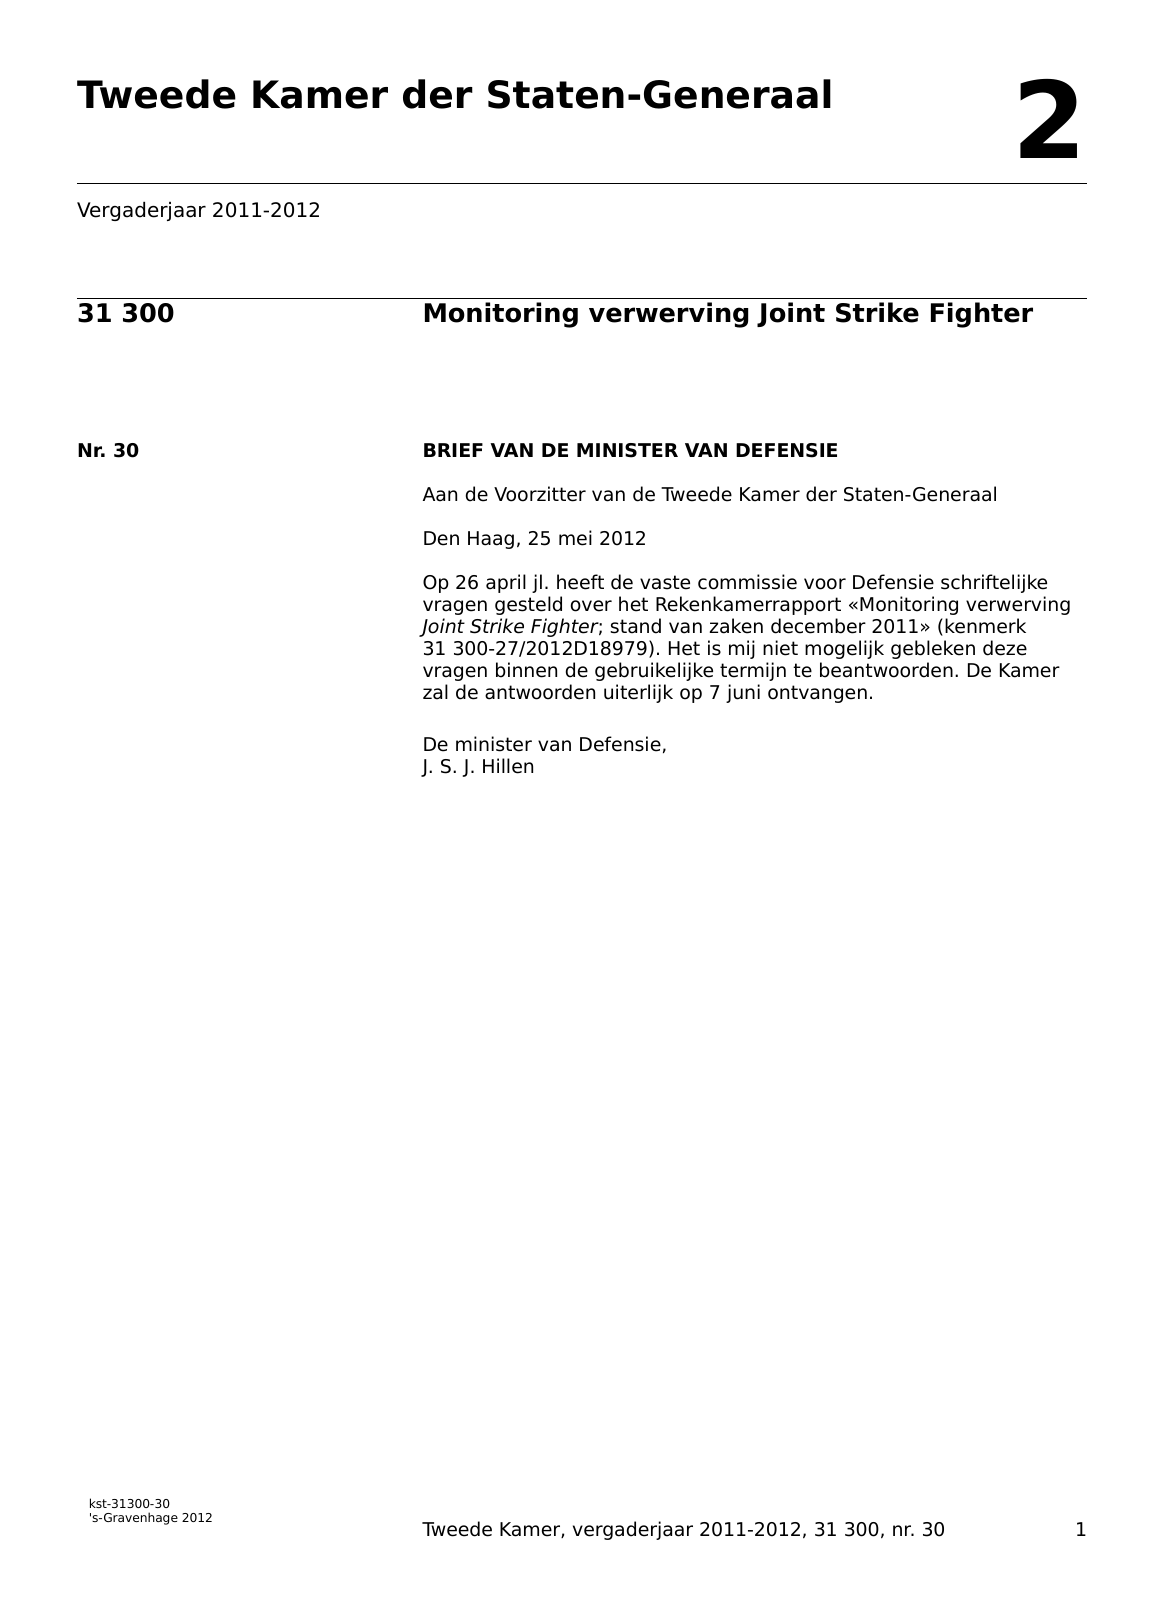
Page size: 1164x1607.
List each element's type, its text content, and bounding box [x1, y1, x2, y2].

subtitle 31 300 Monitoring verwerving Joint Strike Fighter [77, 299, 1087, 329]
text Den Haag, 25 mei 2012 [422, 528, 1087, 550]
table_header 2 [886, 59, 1087, 183]
table_cell Vergaderjaar 2011-2012 [77, 184, 1087, 298]
text 's-Gravenhage 2012 [88, 1511, 323, 1525]
text Aan de Voorzitter van de Tweede Kamer der Staten-Generaal [422, 484, 1087, 506]
subtitle Nr. 30 BRIEF VAN DE MINISTER VAN DEFENSIE [77, 440, 1087, 462]
text De minister van Defensie, J. S. J. Hillen [422, 734, 1087, 778]
text Op 26 april jl. heeft de vaste commissie voor Defensie schriftelijke vragen gesteld over het Rekenkamerrapport «Monitoring verwerving Joint Strike Fighter; stand van zaken december 2011» (kenmerk 31 300-27/2012D18979). Het is mij niet mogelijk gebleken deze vragen binnen de gebruikelijke termijn te beantwoorden. De Kamer zal de antwoorden uiterlijk op 7 juni ontvangen. [422, 572, 1087, 704]
text kst-31300-30 [88, 1497, 323, 1511]
table_header Tweede Kamer der Staten-Generaal [77, 59, 886, 183]
